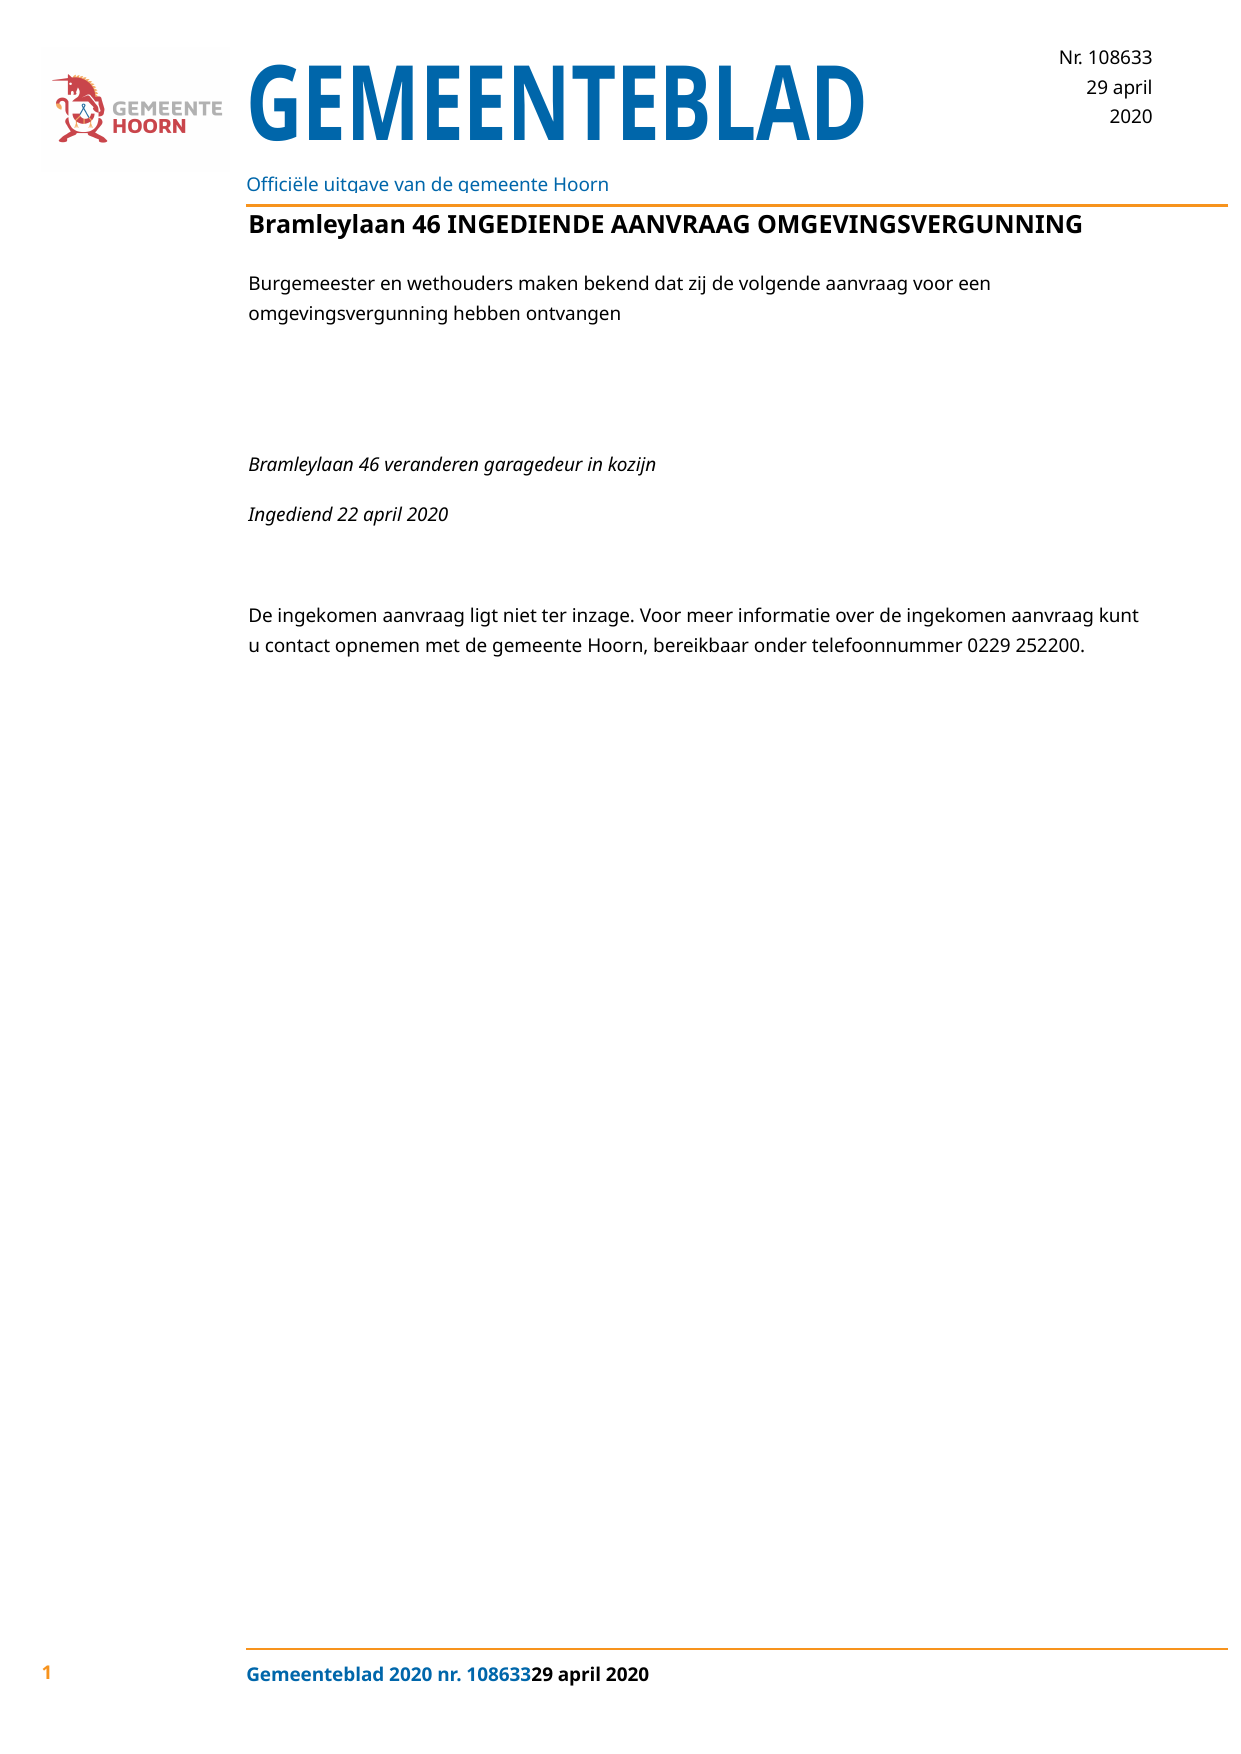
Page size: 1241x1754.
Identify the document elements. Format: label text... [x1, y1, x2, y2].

text De ingekomen aanvraag ligt niet ter inzage. Voor meer informatie over de ingekomen aanvraag kunt u contact opnemen met de gemeente Hoorn, bereikbaar onder telefoonnummer 0229 252200. [248, 602, 1152, 658]
picture [41, 47, 231, 172]
text Burgemeester en wethouders maken bekend dat zij de volgende aanvraag voor een omgevingsvergunning hebben ontvangen [248, 270, 1152, 326]
text Ingediend 22 april 2020 [248, 502, 1152, 527]
text Bramleylaan 46 INGEDIENDE AANVRAAG OMGEVINGSVERGUNNING [248, 207, 1152, 241]
text Bramleylaan 46 veranderen garagedeur in kozijn [248, 451, 1152, 477]
